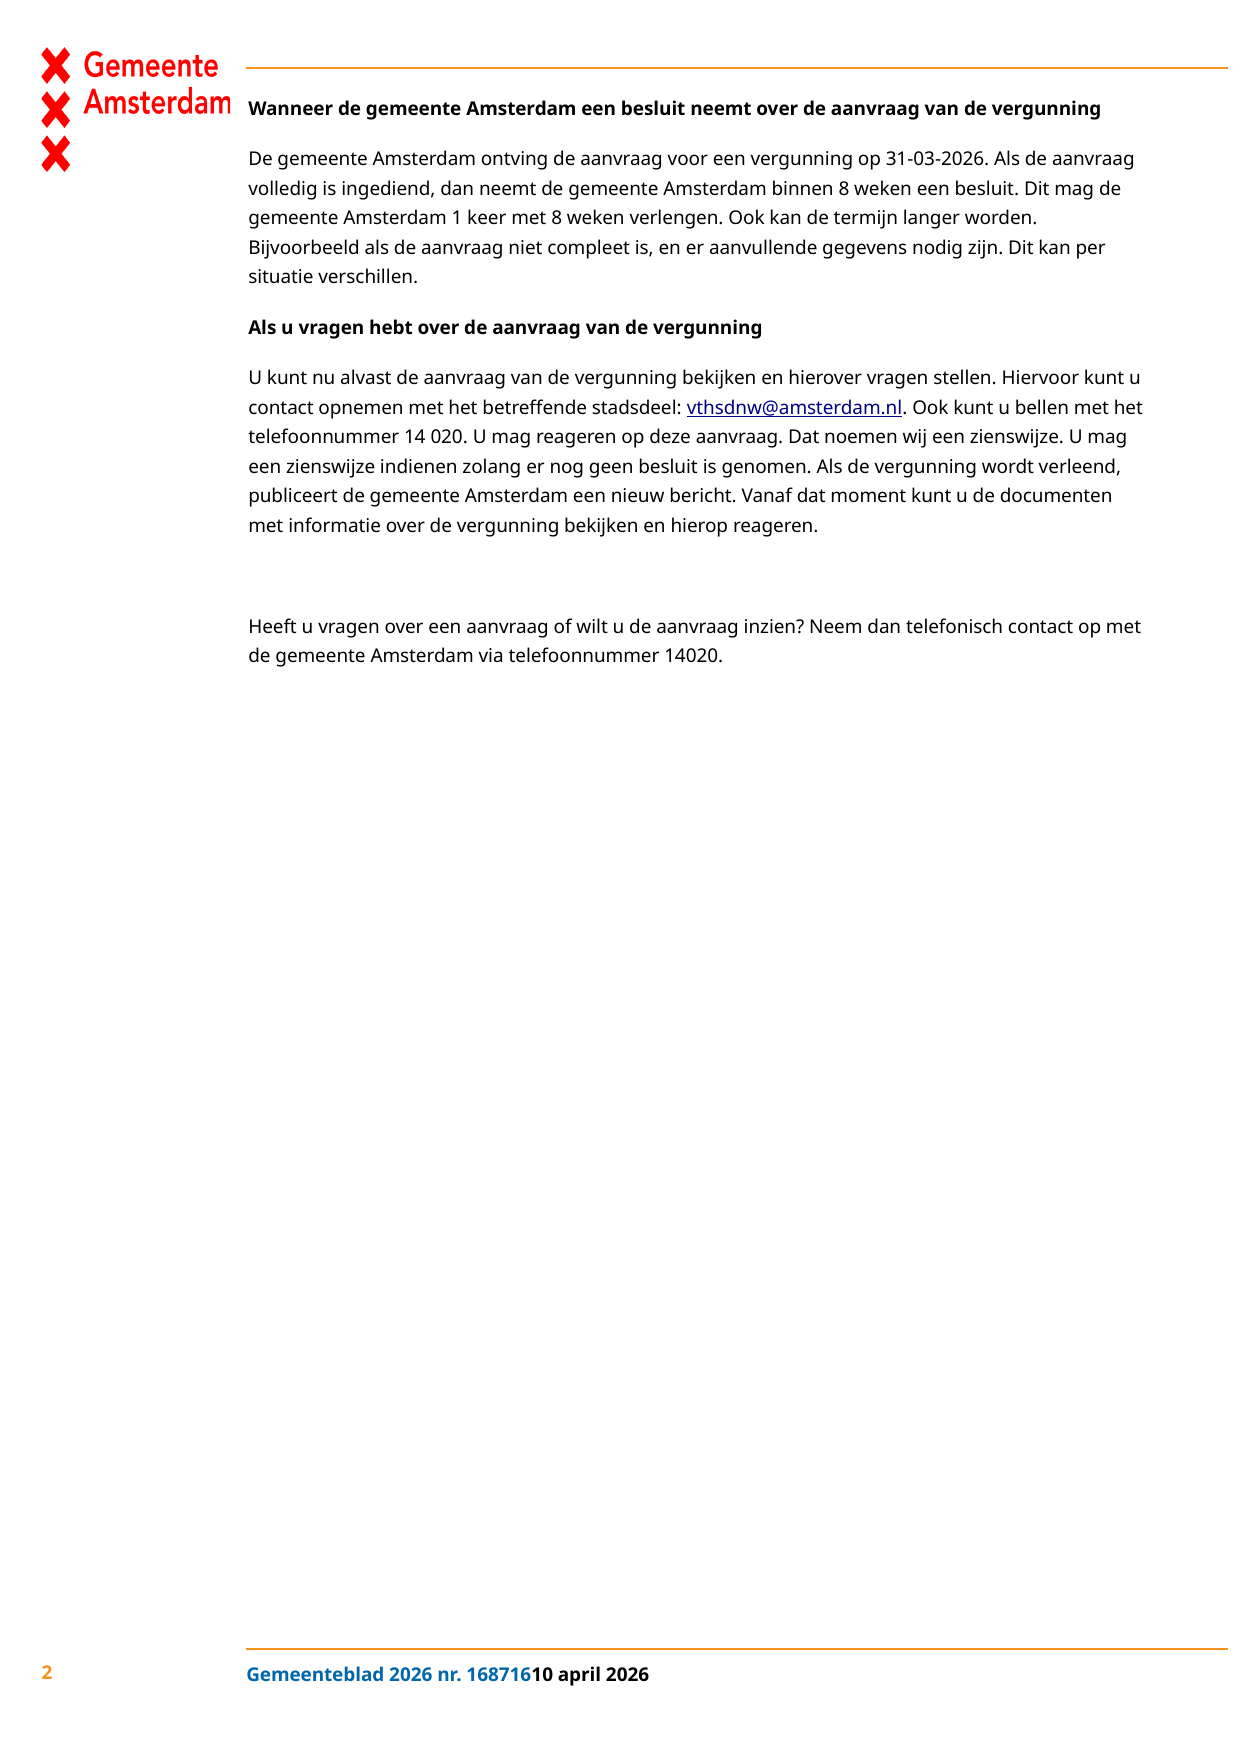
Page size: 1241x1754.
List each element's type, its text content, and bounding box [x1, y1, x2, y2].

picture [41, 47, 231, 172]
text Als u vragen hebt over de aanvraag van de vergunning [248, 314, 1152, 340]
text Heeft u vragen over een aanvraag of wilt u de aanvraag inzien? Neem dan telefonisch contact op met de gemeente Amsterdam via telefoonnummer 14020. [248, 613, 1152, 668]
text Wanneer de gemeente Amsterdam een besluit neemt over de aanvraag van de vergunning [248, 95, 1152, 121]
text De gemeente Amsterdam ontving de aanvraag voor een vergunning op 31-03-2026. Als de aanvraag volledig is ingediend, dan neemt de gemeente Amsterdam binnen 8 weken een besluit. Dit mag de gemeente Amsterdam 1 keer met 8 weken verlengen. Ook kan de termijn langer worden. Bijvoorbeeld als de aanvraag niet compleet is, en er aanvullende gegevens nodig zijn. Dit kan per situatie verschillen. [248, 145, 1152, 289]
text U kunt nu alvast de aanvraag van de vergunning bekijken en hierover vragen stellen. Hiervoor kunt u contact opnemen met het betreffende stadsdeel: vthsdnw@amsterdam.nl. Ook kunt u bellen met het telefoonnummer 14 020. U mag reageren op deze aanvraag. Dat noemen wij een zienswijze. U mag een zienswijze indienen zolang er nog geen besluit is genomen. Als de vergunning wordt verleend, publiceert de gemeente Amsterdam een nieuw bericht. Vanaf dat moment kunt u de documenten met informatie over de vergunning bekijken en hierop reageren. [248, 364, 1152, 538]
